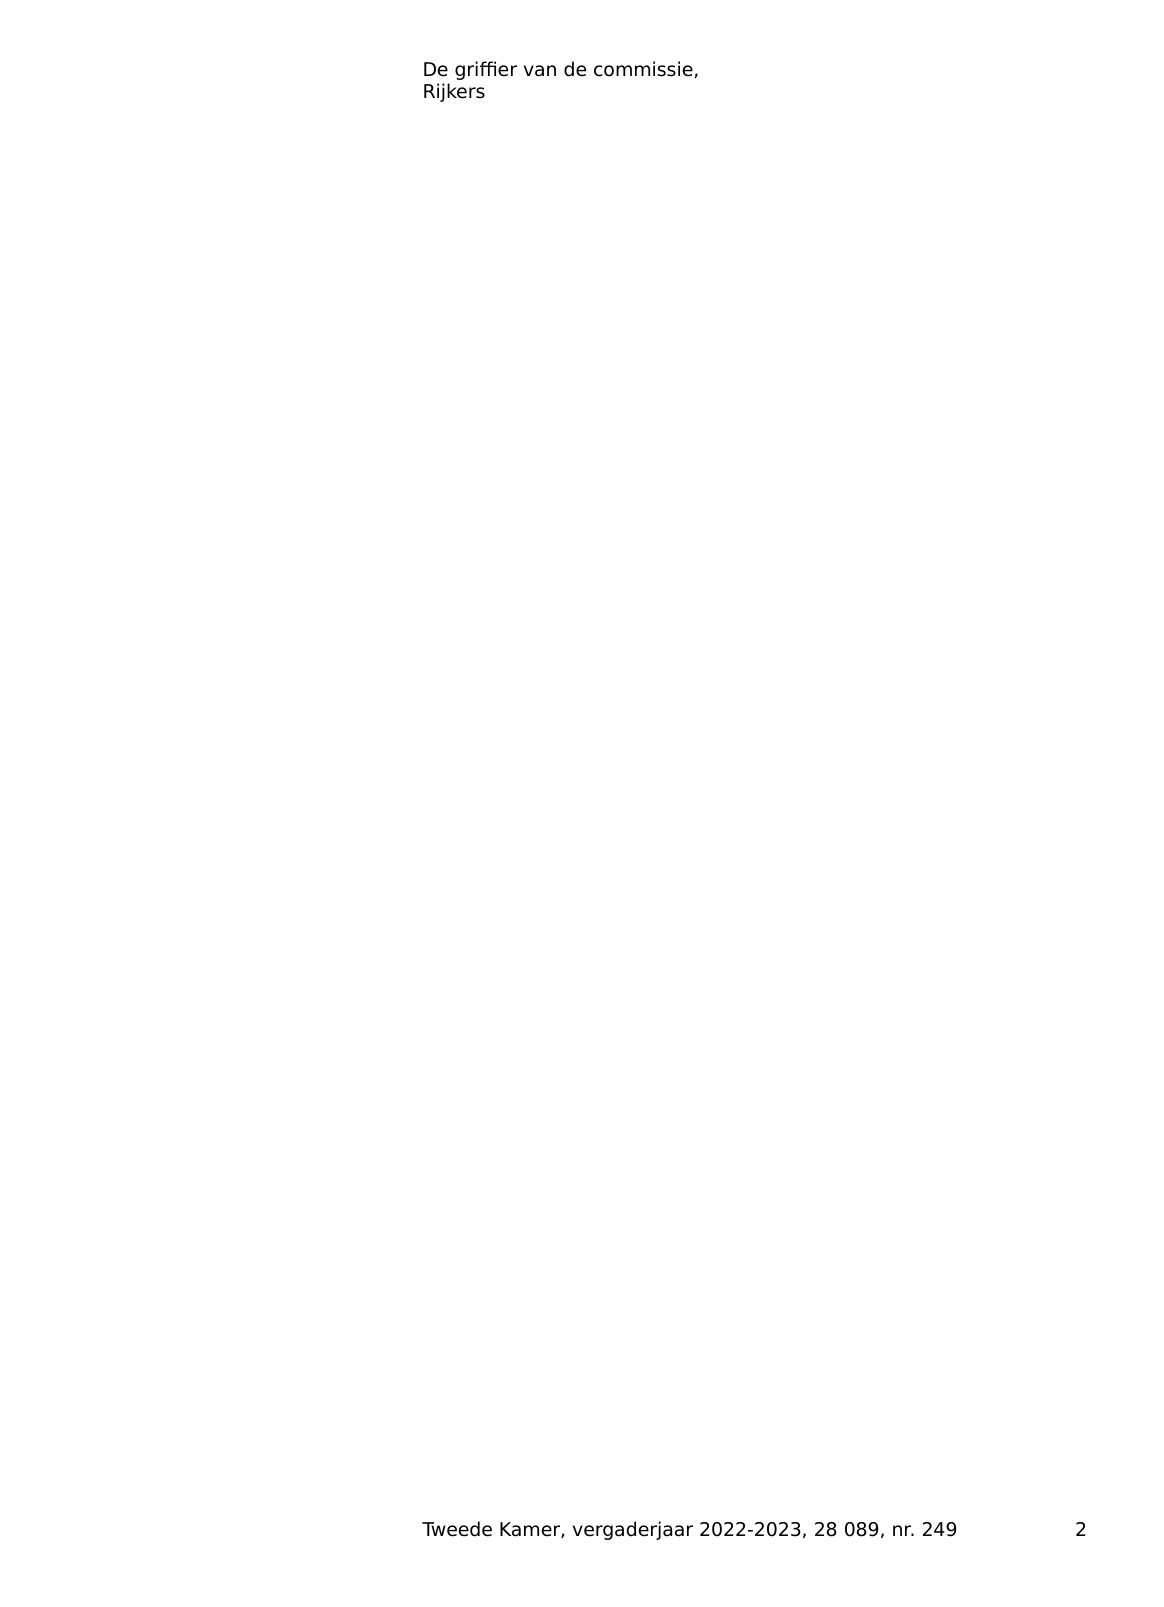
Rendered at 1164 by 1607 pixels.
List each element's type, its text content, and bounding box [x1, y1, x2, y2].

text De griffier van de commissie, Rijkers [422, 59, 1087, 103]
